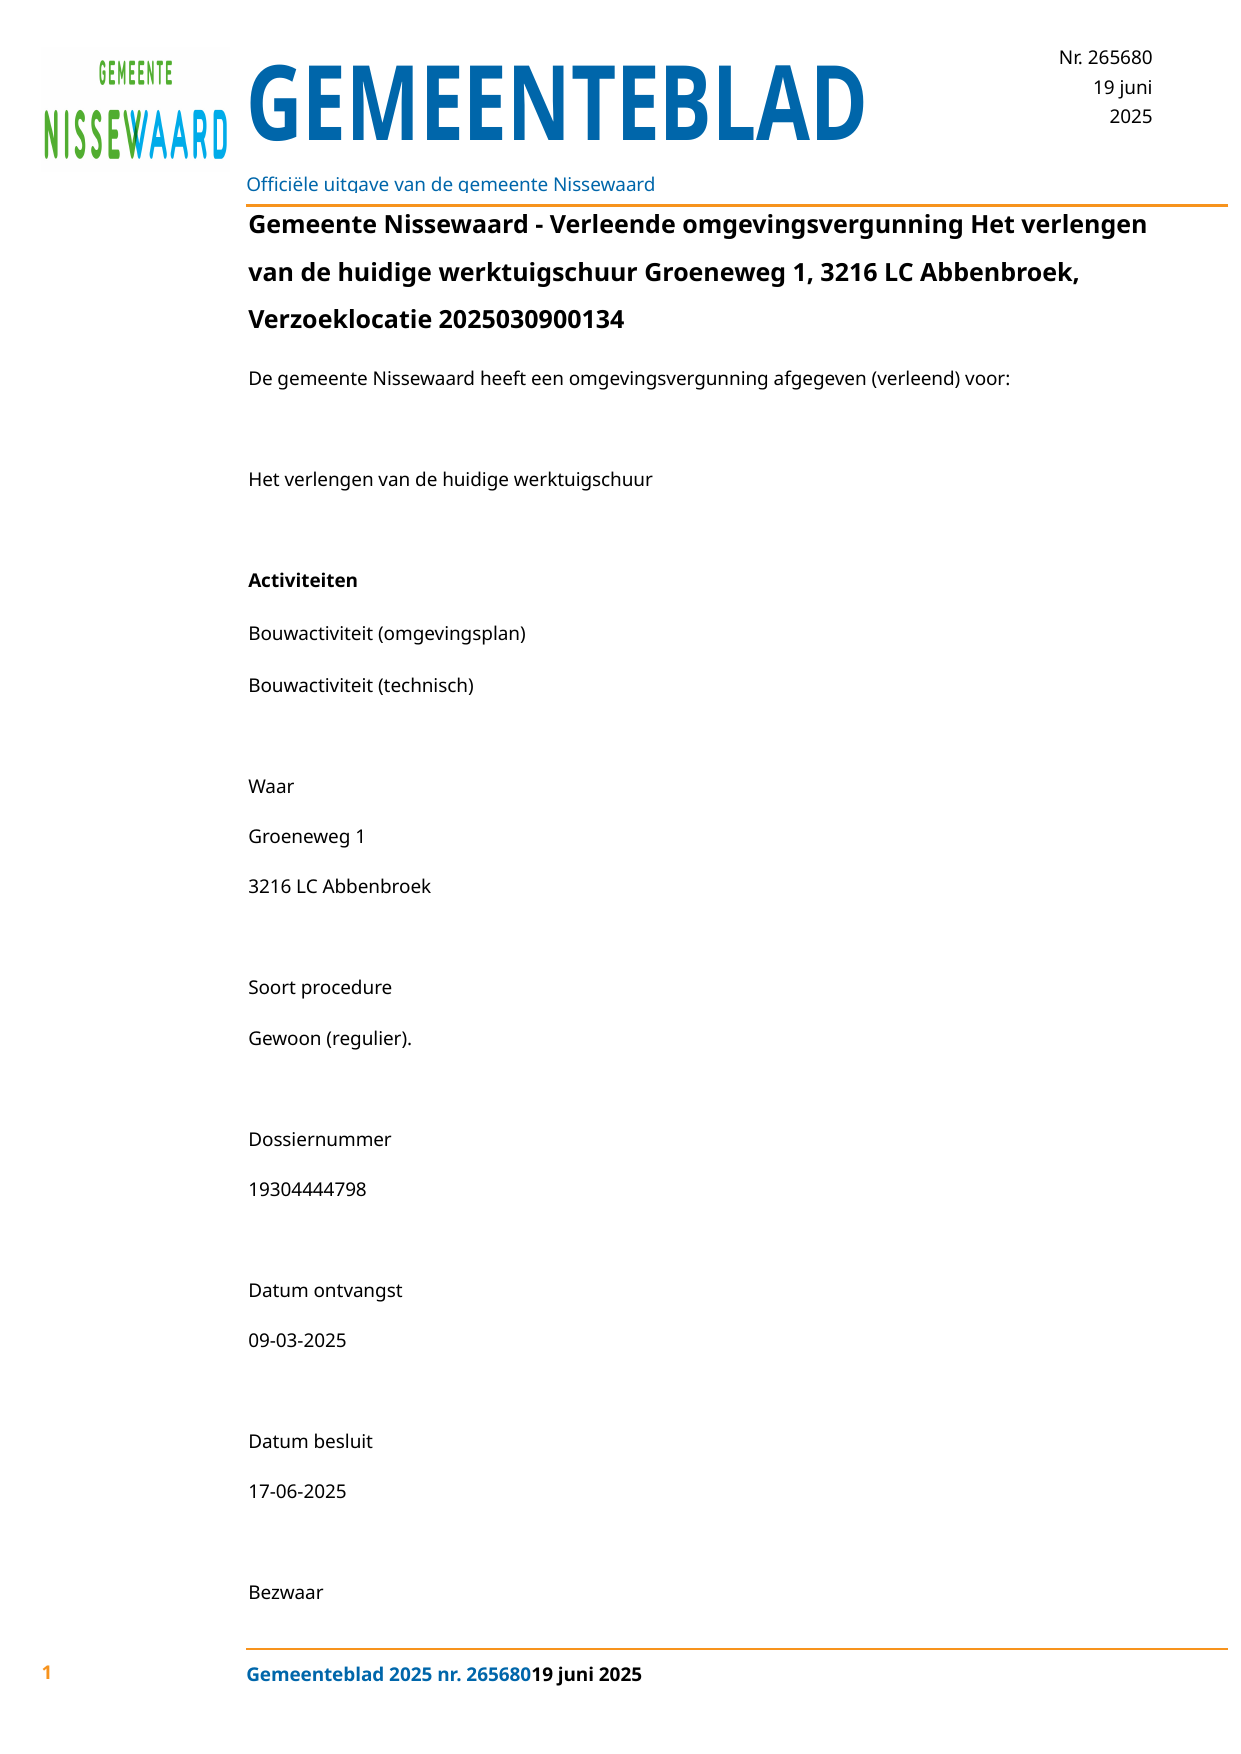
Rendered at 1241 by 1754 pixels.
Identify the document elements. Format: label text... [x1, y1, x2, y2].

text De gemeente Nissewaard heeft een omgevingsvergunning afgegeven (verleend) voor: [248, 366, 1152, 391]
text Het verlengen van de huidige werktuigschuur [248, 466, 1152, 492]
text Dossiernummer [248, 1126, 1152, 1151]
text ﻿Bouwactiviteit (omgevingsplan) [248, 618, 1152, 647]
text Datum ontvangst [248, 1277, 1152, 1303]
text Bezwaar [248, 1579, 1152, 1605]
text Soort procedure [248, 974, 1152, 1000]
text 17-06-2025 [248, 1479, 1152, 1504]
text 19304444798 [248, 1176, 1152, 1202]
text Waar [248, 773, 1152, 798]
text Bouwactiviteit (technisch) [248, 672, 1152, 698]
text Groeneweg 1 [248, 823, 1152, 849]
picture [41, 47, 231, 172]
text 09-03-2025 [248, 1327, 1152, 1353]
text Gewoon (regulier). [248, 1025, 1152, 1051]
text 3216 LC Abbenbroek [248, 874, 1152, 899]
text Datum besluit [248, 1428, 1152, 1454]
text Activiteiten [248, 567, 1152, 593]
text Gemeente Nissewaard - Verleende omgevingsvergunning Het verlengen van de huidige werktuigschuur Groeneweg 1, 3216 LC Abbenbroek, Verzoeklocatie 2025030900134 [248, 207, 1152, 336]
